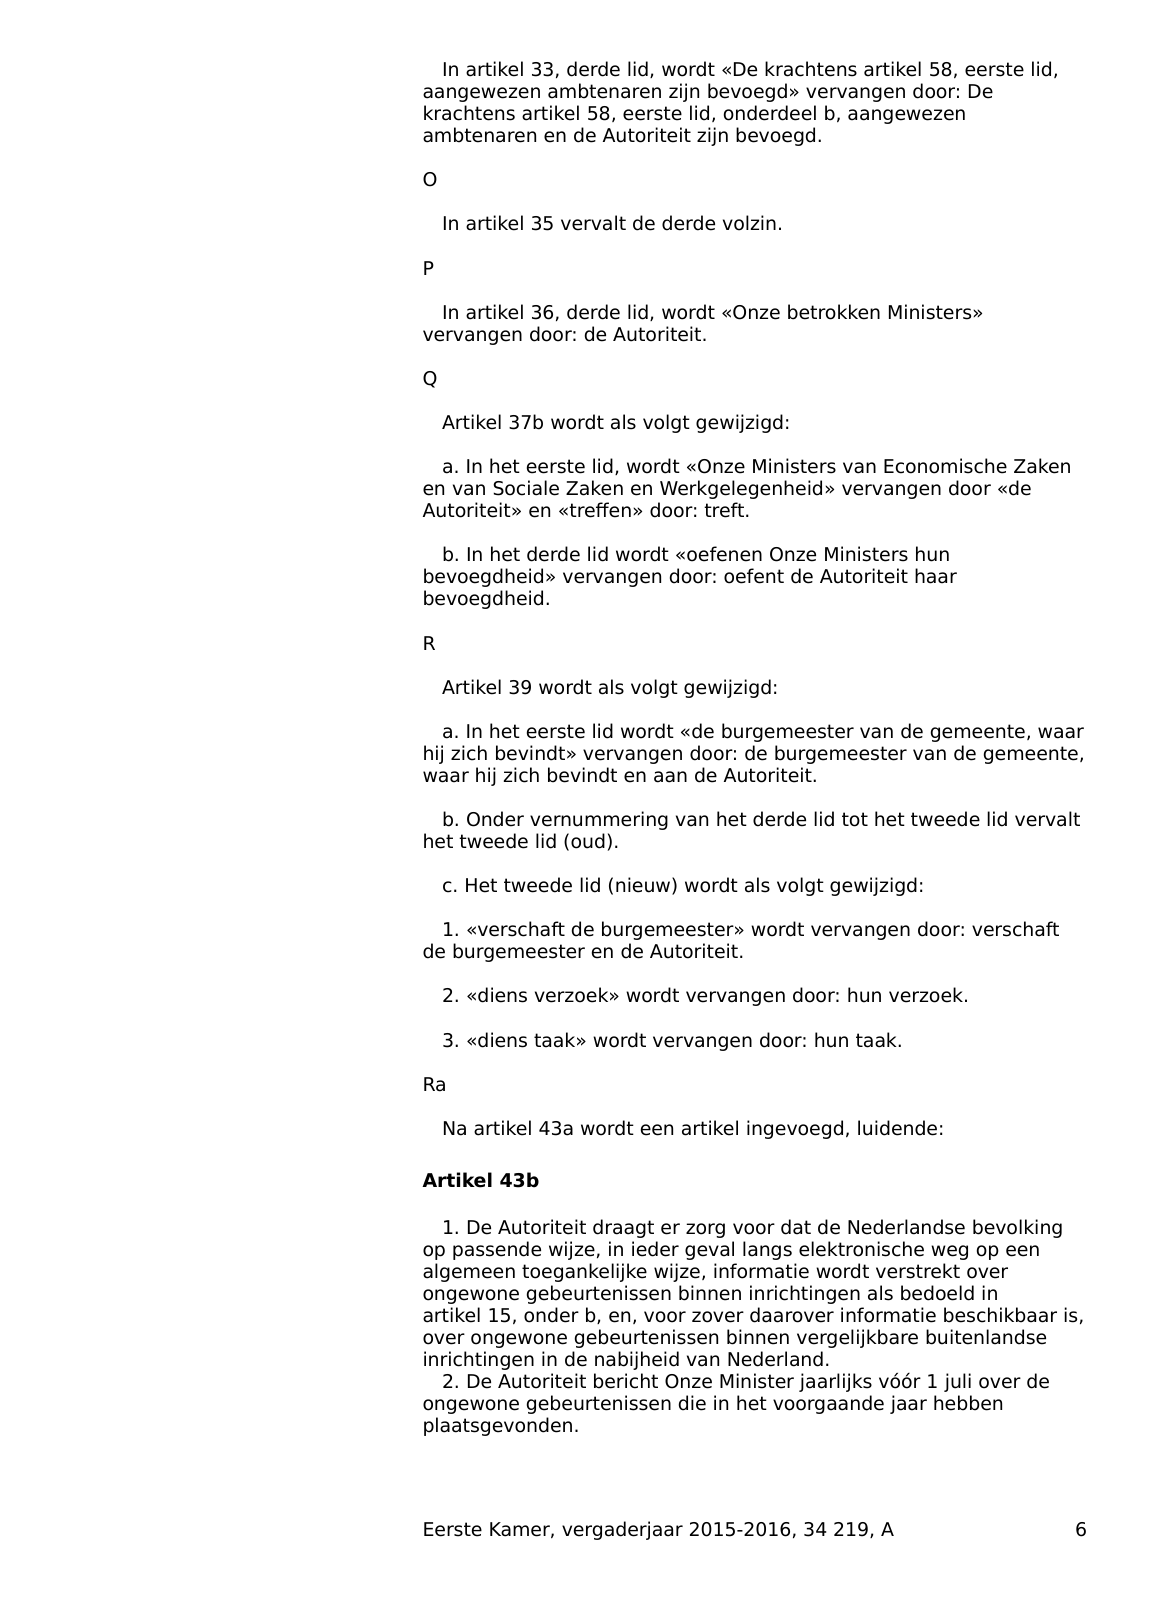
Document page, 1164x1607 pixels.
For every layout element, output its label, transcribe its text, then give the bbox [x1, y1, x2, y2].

text Artikel 39 wordt als volgt gewijzigd: [422, 677, 1087, 698]
text 2. De Autoriteit bericht Onze Minister jaarlijks vóór 1 juli over de ongewone gebeurtenissen die in het voorgaande jaar hebben plaatsgevonden. [422, 1371, 1087, 1437]
text Q [422, 368, 1087, 390]
text b. In het derde lid wordt «oefenen Onze Ministers hun bevoegdheid» vervangen door: oefent de Autoriteit haar bevoegdheid. [422, 544, 1087, 610]
text R [422, 632, 1087, 654]
text In artikel 36, derde lid, wordt «Onze betrokken Ministers» vervangen door: de Autoriteit. [422, 302, 1087, 346]
text 1. De Autoriteit draagt er zorg voor dat de Nederlandse bevolking op passende wijze, in ieder geval langs elektronische weg op een algemeen toegankelijke wijze, informatie wordt verstrekt over ongewone gebeurtenissen binnen inrichtingen als bedoeld in artikel 15, onder b, en, voor zover daarover informatie beschikbaar is, over ongewone gebeurtenissen binnen vergelijkbare buitenlandse inrichtingen in de nabijheid van Nederland. [422, 1217, 1087, 1371]
text Artikel 37b wordt als volgt gewijzigd: [422, 412, 1087, 434]
text Ra [422, 1074, 1087, 1096]
text a. In het eerste lid, wordt «Onze Ministers van Economische Zaken en van Sociale Zaken en Werkgelegenheid» vervangen door «de Autoriteit» en «treffen» door: treft. [422, 456, 1087, 522]
text b. Onder vernummering van het derde lid tot het tweede lid vervalt het tweede lid (oud). [422, 809, 1087, 853]
text In artikel 33, derde lid, wordt «De krachtens artikel 58, eerste lid, aangewezen ambtenaren zijn bevoegd» vervangen door: De krachtens artikel 58, eerste lid, onderdeel b, aangewezen ambtenaren en de Autoriteit zijn bevoegd. [422, 59, 1087, 147]
text 3. «diens taak» wordt vervangen door: hun taak. [422, 1029, 1087, 1051]
subtitle Artikel 43b [422, 1170, 1087, 1192]
text 2. «diens verzoek» wordt vervangen door: hun verzoek. [422, 985, 1087, 1007]
text c. Het tweede lid (nieuw) wordt als volgt gewijzigd: [422, 875, 1087, 897]
text P [422, 257, 1087, 279]
text a. In het eerste lid wordt «de burgemeester van de gemeente, waar hij zich bevindt» vervangen door: de burgemeester van de gemeente, waar hij zich bevindt en aan de Autoriteit. [422, 721, 1087, 787]
text In artikel 35 vervalt de derde volzin. [422, 213, 1087, 235]
text O [422, 169, 1087, 191]
text 1. «verschaft de burgemeester» wordt vervangen door: verschaft de burgemeester en de Autoriteit. [422, 919, 1087, 963]
text Na artikel 43a wordt een artikel ingevoegd, luidende: [422, 1118, 1087, 1140]
